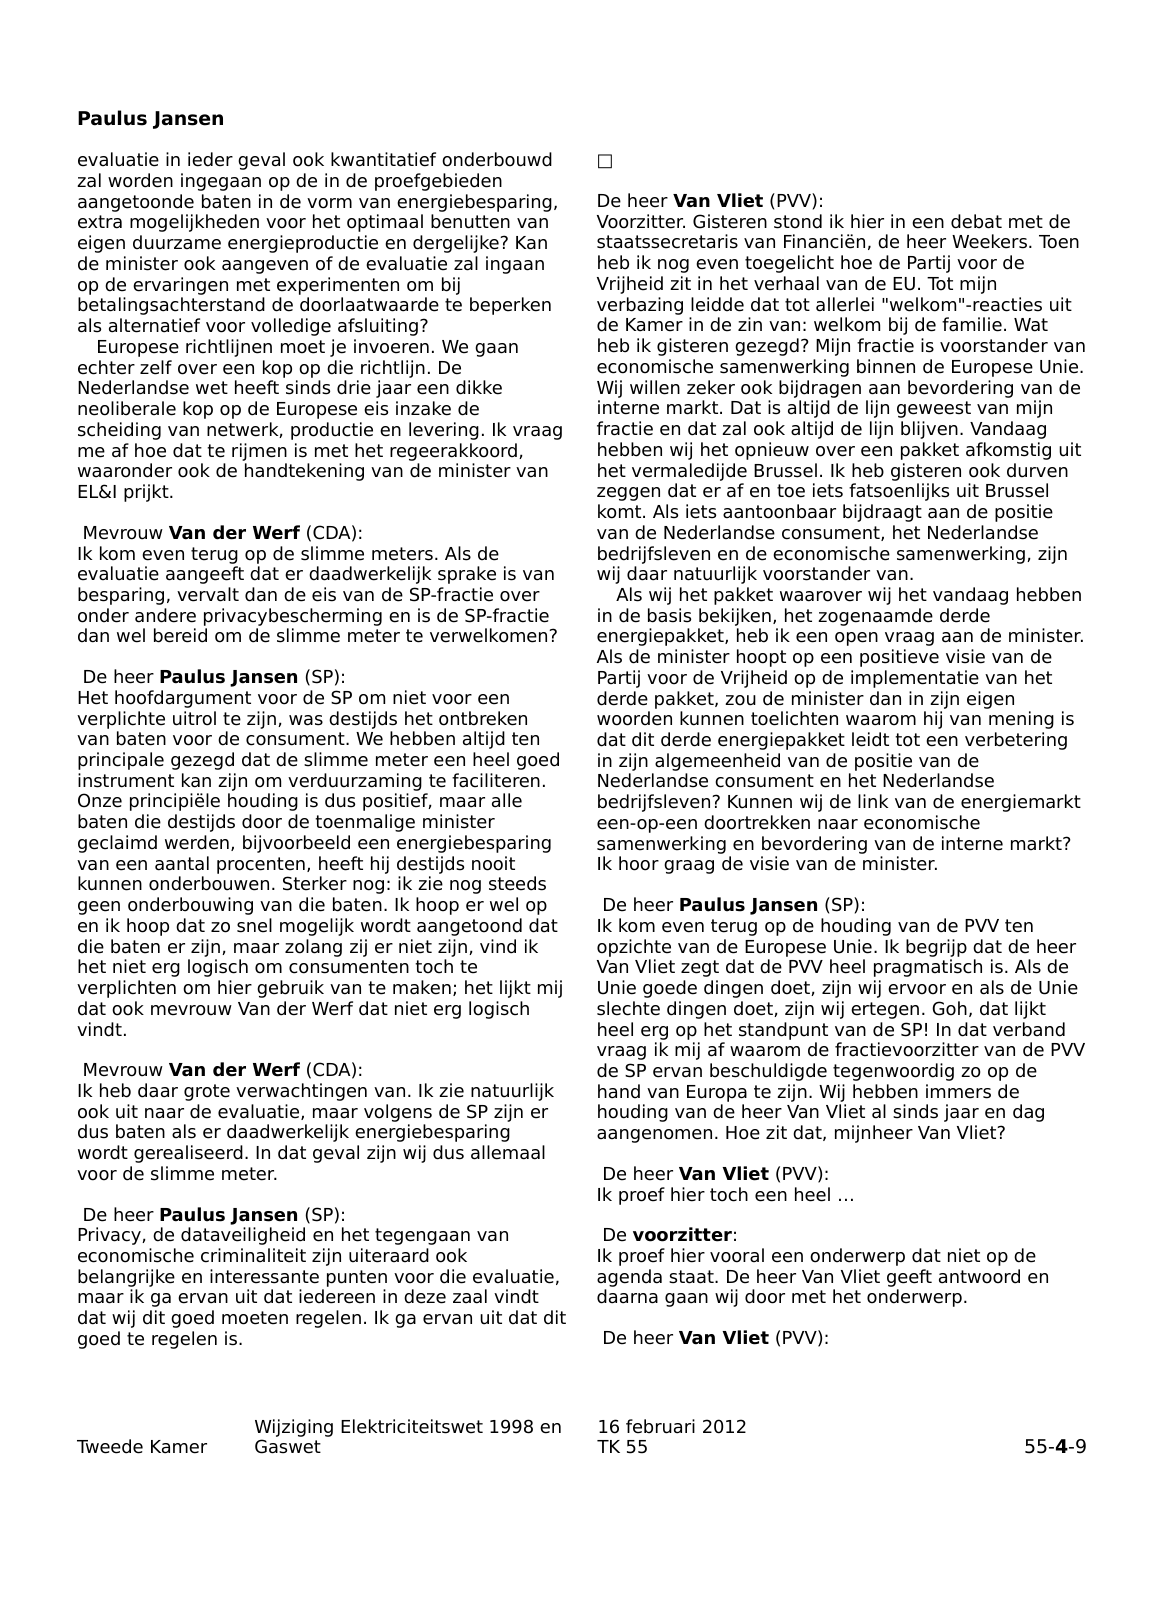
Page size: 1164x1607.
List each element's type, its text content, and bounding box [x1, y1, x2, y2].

text Voorzitter. Gisteren stond ik hier in een debat met de staatssecretaris van Financiën, de heer Weekers. Toen heb ik nog even toegelicht hoe de Partij voor de Vrijheid zit in het verhaal van de EU. Tot mijn verbazing leidde dat tot allerlei "welkom"-reacties uit de Kamer in de zin van: welkom bij de familie. Wat heb ik gisteren gezegd? Mijn fractie is voorstander van economische samenwerking binnen de Europese Unie. Wij willen zeker ook bijdragen aan bevordering van de interne markt. Dat is altijd de lijn geweest van mijn fractie en dat zal ook altijd de lijn blijven. Vandaag hebben wij het opnieuw over een pakket afkomstig uit het vermaledijde Brussel. Ik heb gisteren ook durven zeggen dat er af en toe iets fatsoenlijks uit Brussel komt. Als iets aantoonbaar bijdraagt aan de positie van de Nederlandse consument, het Nederlandse bedrijfsleven en de economische samenwerking, zijn wij daar natuurlijk voorstander van. [596, 212, 1087, 585]
text evaluatie in ieder geval ook kwantitatief onderbouwd zal worden ingegaan op de in de proefgebieden aangetoonde baten in de vorm van energiebesparing, extra mogelijkheden voor het optimaal benutten van eigen duurzame energieproductie en dergelijke? Kan de minister ook aangeven of de evaluatie zal ingaan op de ervaringen met experimenten om bij betalingsachterstand de doorlaatwaarde te beperken als alternatief voor volledige afsluiting? [77, 150, 567, 337]
text Mevrouw Van der Werf (CDA): [77, 1060, 567, 1081]
text Ik kom even terug op de houding van de PVV ten opzichte van de Europese Unie. Ik begrijp dat de heer Van Vliet zegt dat de PVV heel pragmatisch is. Als de Unie goede dingen doet, zijn wij ervoor en als de Unie slechte dingen doet, zijn wij ertegen. Goh, dat lijkt heel erg op het standpunt van de SP! In dat verband vraag ik mij af waarom de fractievoorzitter van de PVV de SP ervan beschuldigde tegenwoordig zo op de hand van Europa te zijn. Wij hebben immers de houding van de heer Van Vliet al sinds jaar en dag aangenomen. Hoe zit dat, mijnheer Van Vliet? [596, 916, 1087, 1144]
text De heer Van Vliet (PVV): [596, 191, 1087, 212]
text De voorzitter: [596, 1225, 1087, 1246]
text Mevrouw Van der Werf (CDA): [77, 523, 567, 543]
text De heer Van Vliet (PVV): [596, 1328, 1087, 1349]
text Ik proef hier toch een heel … [596, 1184, 1087, 1205]
text Ik kom even terug op de slimme meters. Als de evaluatie aangeeft dat er daadwerkelijk sprake is van besparing, vervalt dan de eis van de SP-fractie over onder andere privacybescherming en is de SP-fractie dan wel bereid om de slimme meter te verwelkomen? [77, 543, 567, 647]
text □ [596, 150, 1087, 171]
text Als wij het pakket waarover wij het vandaag hebben in de basis bekijken, het zogenaamde derde energiepakket, heb ik een open vraag aan de minister. Als de minister hoopt op een positieve visie van de Partij voor de Vrijheid op de implementatie van het derde pakket, zou de minister dan in zijn eigen woorden kunnen toelichten waarom hij van mening is dat dit derde energiepakket leidt tot een verbetering in zijn algemeenheid van de positie van de Nederlandse consument en het Nederlandse bedrijfsleven? Kunnen wij de link van de energiemarkt een-op-een doortrekken naar economische samenwerking en bevordering van de interne markt? Ik hoor graag de visie van de minister. [596, 585, 1087, 875]
text Het hoofdargument voor de SP om niet voor een verplichte uitrol te zijn, was destijds het ontbreken van baten voor de consument. We hebben altijd ten principale gezegd dat de slimme meter een heel goed instrument kan zijn om verduurzaming te faciliteren. Onze principiële houding is dus positief, maar alle baten die destijds door de toenmalige minister geclaimd werden, bijvoorbeeld een energiebesparing van een aantal procenten, heeft hij destijds nooit kunnen onderbouwen. Sterker nog: ik zie nog steeds geen onderbouwing van die baten. Ik hoop er wel op en ik hoop dat zo snel mogelijk wordt aangetoond dat die baten er zijn, maar zolang zij er niet zijn, vind ik het niet erg logisch om consumenten toch te verplichten om hier gebruik van te maken; het lijkt mij dat ook mevrouw Van der Werf dat niet erg logisch vindt. [77, 688, 567, 1040]
text De heer Paulus Jansen (SP): [77, 667, 567, 688]
text De heer Paulus Jansen (SP): [596, 895, 1087, 916]
text Europese richtlijnen moet je invoeren. We gaan echter zelf over een kop op die richtlijn. De Nederlandse wet heeft sinds drie jaar een dikke neoliberale kop op de Europese eis inzake de scheiding van netwerk, productie en levering. Ik vraag me af hoe dat te rijmen is met het regeerakkoord, waaronder ook de handtekening van de minister van EL&I prijkt. [77, 337, 567, 503]
text Privacy, de dataveiligheid en het tegengaan van economische criminaliteit zijn uiteraard ook belangrijke en interessante punten voor die evaluatie, maar ik ga ervan uit dat iedereen in deze zaal vindt dat wij dit goed moeten regelen. Ik ga ervan uit dat dit goed te regelen is. [77, 1225, 567, 1349]
text Ik proef hier vooral een onderwerp dat niet op de agenda staat. De heer Van Vliet geeft antwoord en daarna gaan wij door met het onderwerp. [596, 1246, 1087, 1308]
text Ik heb daar grote verwachtingen van. Ik zie natuurlijk ook uit naar de evaluatie, maar volgens de SP zijn er dus baten als er daadwerkelijk energiebesparing wordt gerealiseerd. In dat geval zijn wij dus allemaal voor de slimme meter. [77, 1081, 567, 1184]
text De heer Paulus Jansen (SP): [77, 1204, 567, 1225]
text De heer Van Vliet (PVV): [596, 1164, 1087, 1184]
